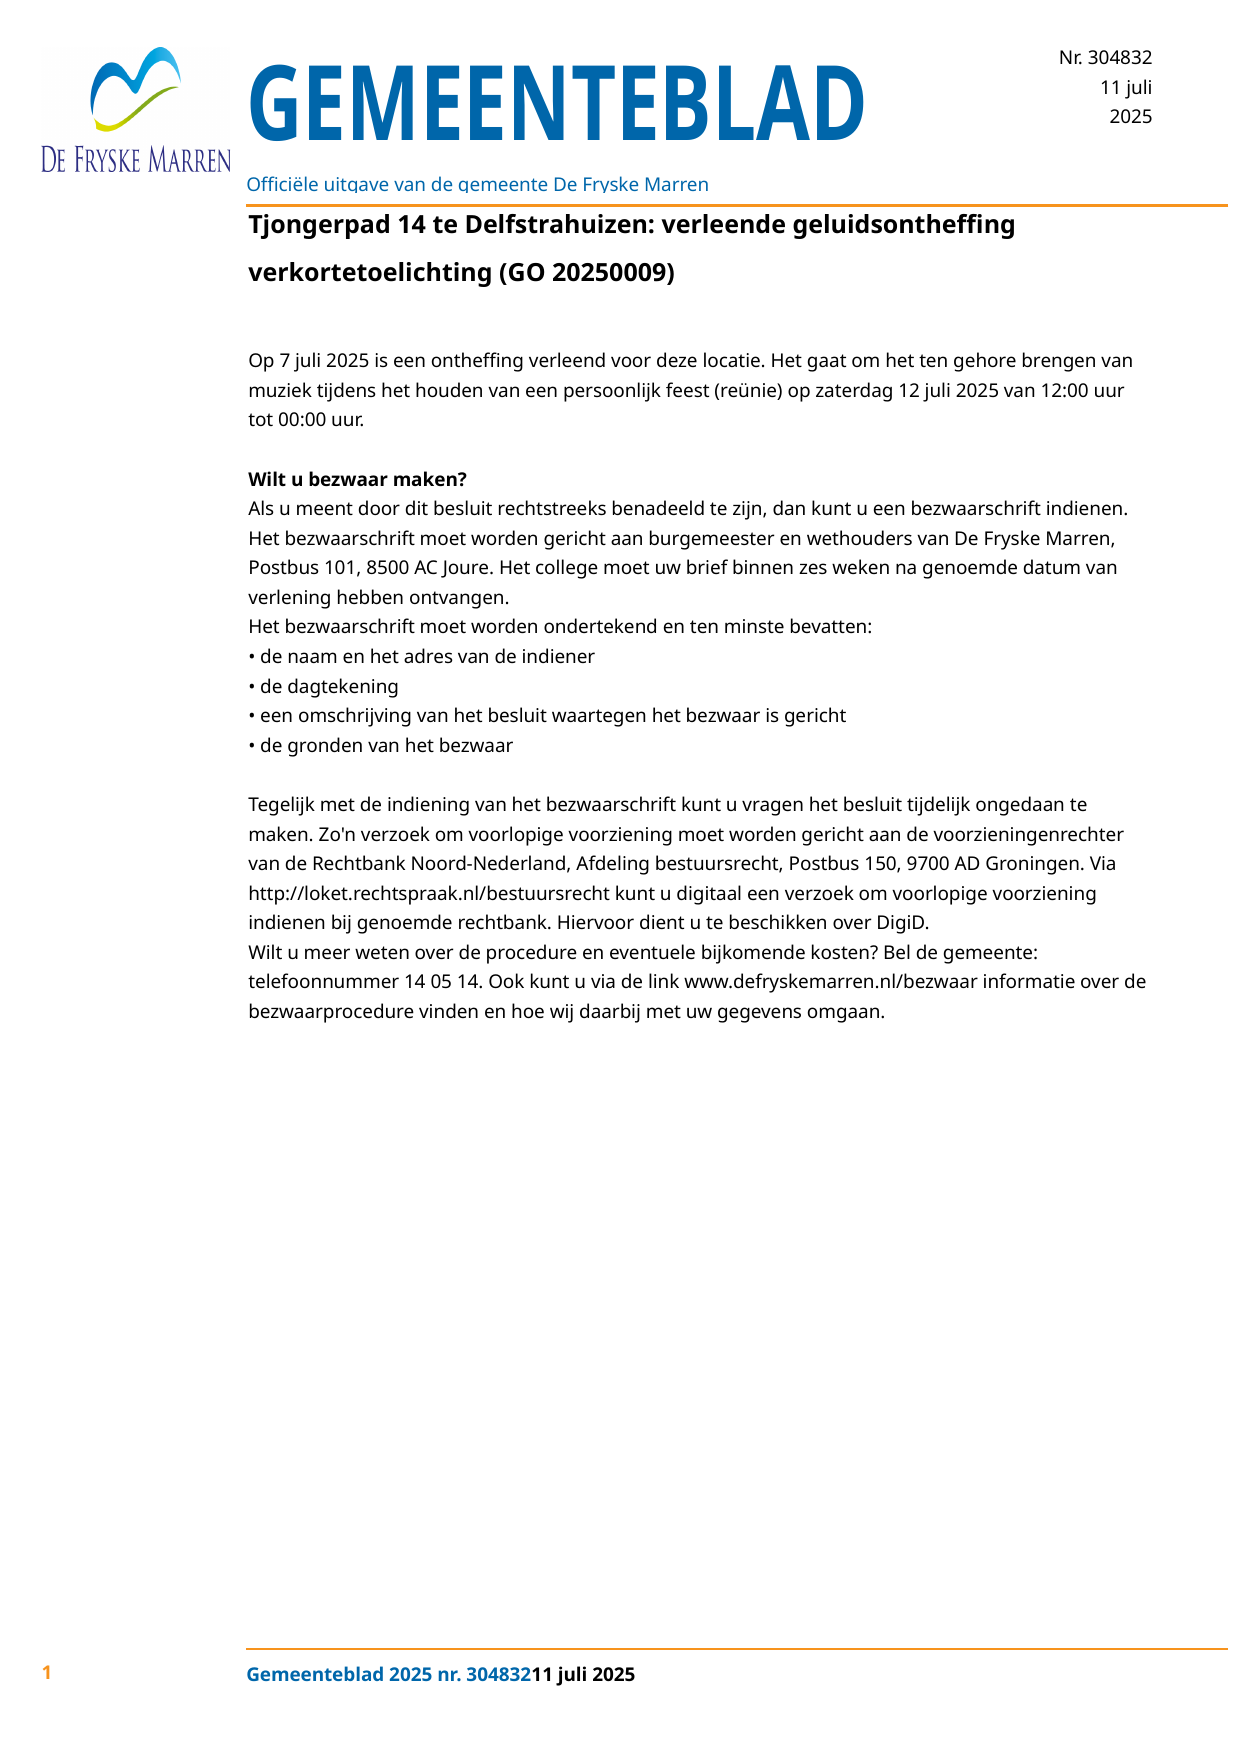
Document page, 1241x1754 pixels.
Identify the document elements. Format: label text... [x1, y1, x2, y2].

picture [41, 47, 231, 172]
text Als u meent door dit besluit rechtstreeks benadeeld te zijn, dan kunt u een bezwaarschrift indienen. Het bezwaarschrift moet worden gericht aan burgemeester en wethouders van De Fryske Marren, Postbus 101, 8500 AC Joure. Het college moet uw brief binnen zes weken na genoemde datum van verlening hebben ontvangen. [248, 495, 1152, 610]
text Wilt u bezwaar maken? [248, 466, 1152, 492]
text • de naam en het adres van de indiener [248, 643, 1152, 669]
text • de gronden van het bezwaar [248, 732, 1152, 758]
text Het bezwaarschrift moet worden ondertekend en ten minste bevatten: [248, 614, 1152, 639]
text • een omschrijving van het besluit waartegen het bezwaar is gericht [248, 702, 1152, 728]
text Tjongerpad 14 te Delfstrahuizen: verleende geluidsontheffing verkortetoelichting (GO 20250009) [248, 207, 1152, 288]
text Op 7 juli 2025 is een ontheffing verleend voor deze locatie. Het gaat om het ten gehore brengen van muziek tijdens het houden van een persoonlijk feest (reünie) op zaterdag 12 juli 2025 van 12:00 uur tot 00:00 uur. [248, 347, 1152, 432]
text Tegelijk met de indiening van het bezwaarschrift kunt u vragen het besluit tijdelijk ongedaan te maken. Zo'n verzoek om voorlopige voorziening moet worden gericht aan de voorzieningenrechter van de Rechtbank Noord-Nederland, Afdeling bestuursrecht, Postbus 150, 9700 AD Groningen. Via http://loket.rechtspraak.nl/bestuursrecht kunt u digitaal een verzoek om voorlopige voorziening indienen bij genoemde rechtbank. Hiervoor dient u te beschikken over DigiD. [248, 791, 1152, 935]
text Wilt u meer weten over de procedure en eventuele bijkomende kosten? Bel de gemeente: telefoonnummer 14 05 14. Ook kunt u via de link www.defryskemarren.nl/bezwaar informatie over de bezwaarprocedure vinden en hoe wij daarbij met uw gegevens omgaan. [248, 939, 1152, 1024]
text • de dagtekening [248, 673, 1152, 699]
